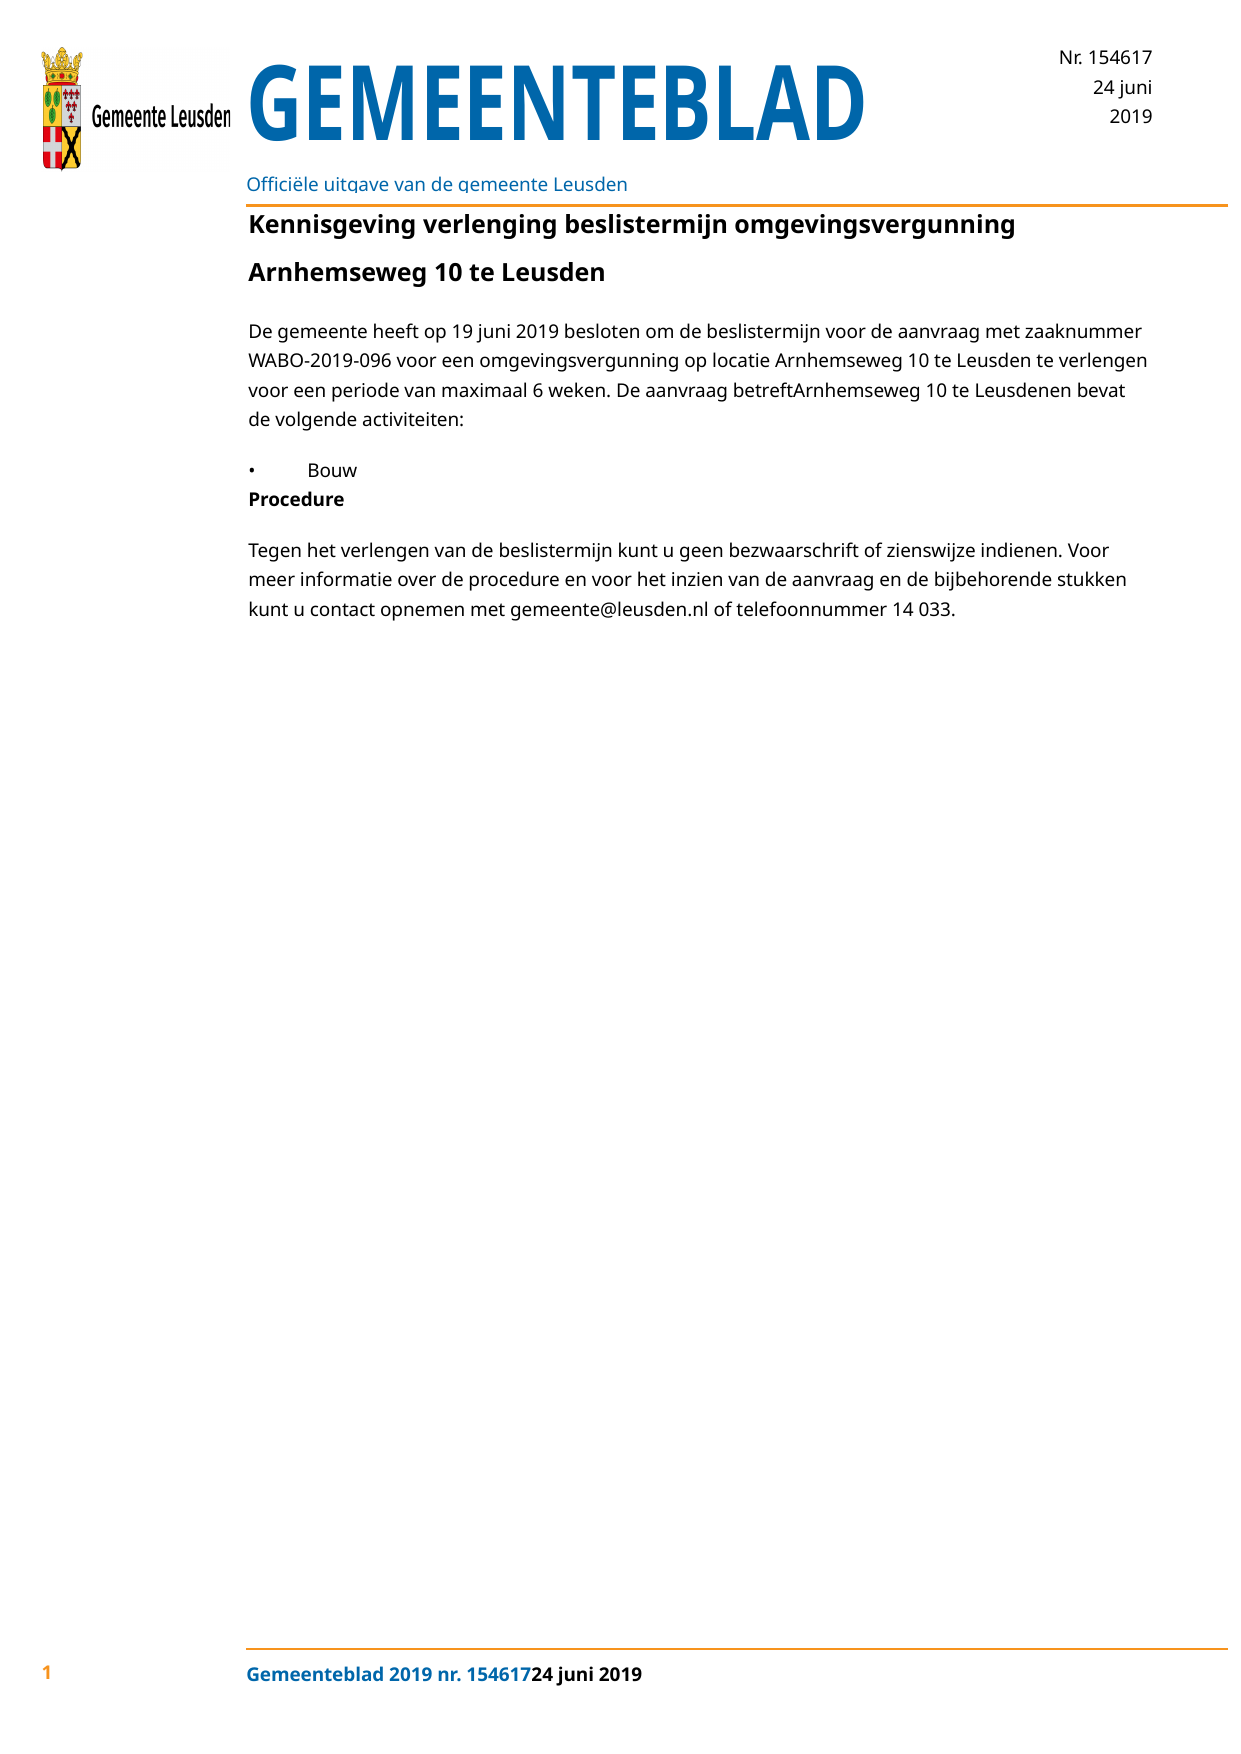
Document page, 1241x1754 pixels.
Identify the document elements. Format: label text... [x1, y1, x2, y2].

picture [41, 47, 231, 172]
text Tegen het verlengen van de beslistermijn kunt u geen bezwaarschrift of zienswijze indienen. Voor meer informatie over de procedure en voor het inzien van de aanvraag en de bijbehorende stukken kunt u contact opnemen met gemeente@leusden.nl of telefoonnummer 14 033. [248, 537, 1152, 622]
list Bouw [248, 457, 1152, 483]
text Kennisgeving verlenging beslistermijn omgevingsvergunning Arnhemseweg 10 te Leusden [248, 207, 1152, 288]
text De gemeente heeft op 19 juni 2019 besloten om de beslistermijn voor de aanvraag met zaaknummer WABO-2019-096 voor een omgevingsvergunning op locatie Arnhemseweg 10 te Leusden te verlengen voor een periode van maximaal 6 weken. De aanvraag betreftArnhemseweg 10 te Leusdenen bevat de volgende activiteiten: [248, 318, 1152, 432]
text Procedure [248, 487, 1152, 512]
